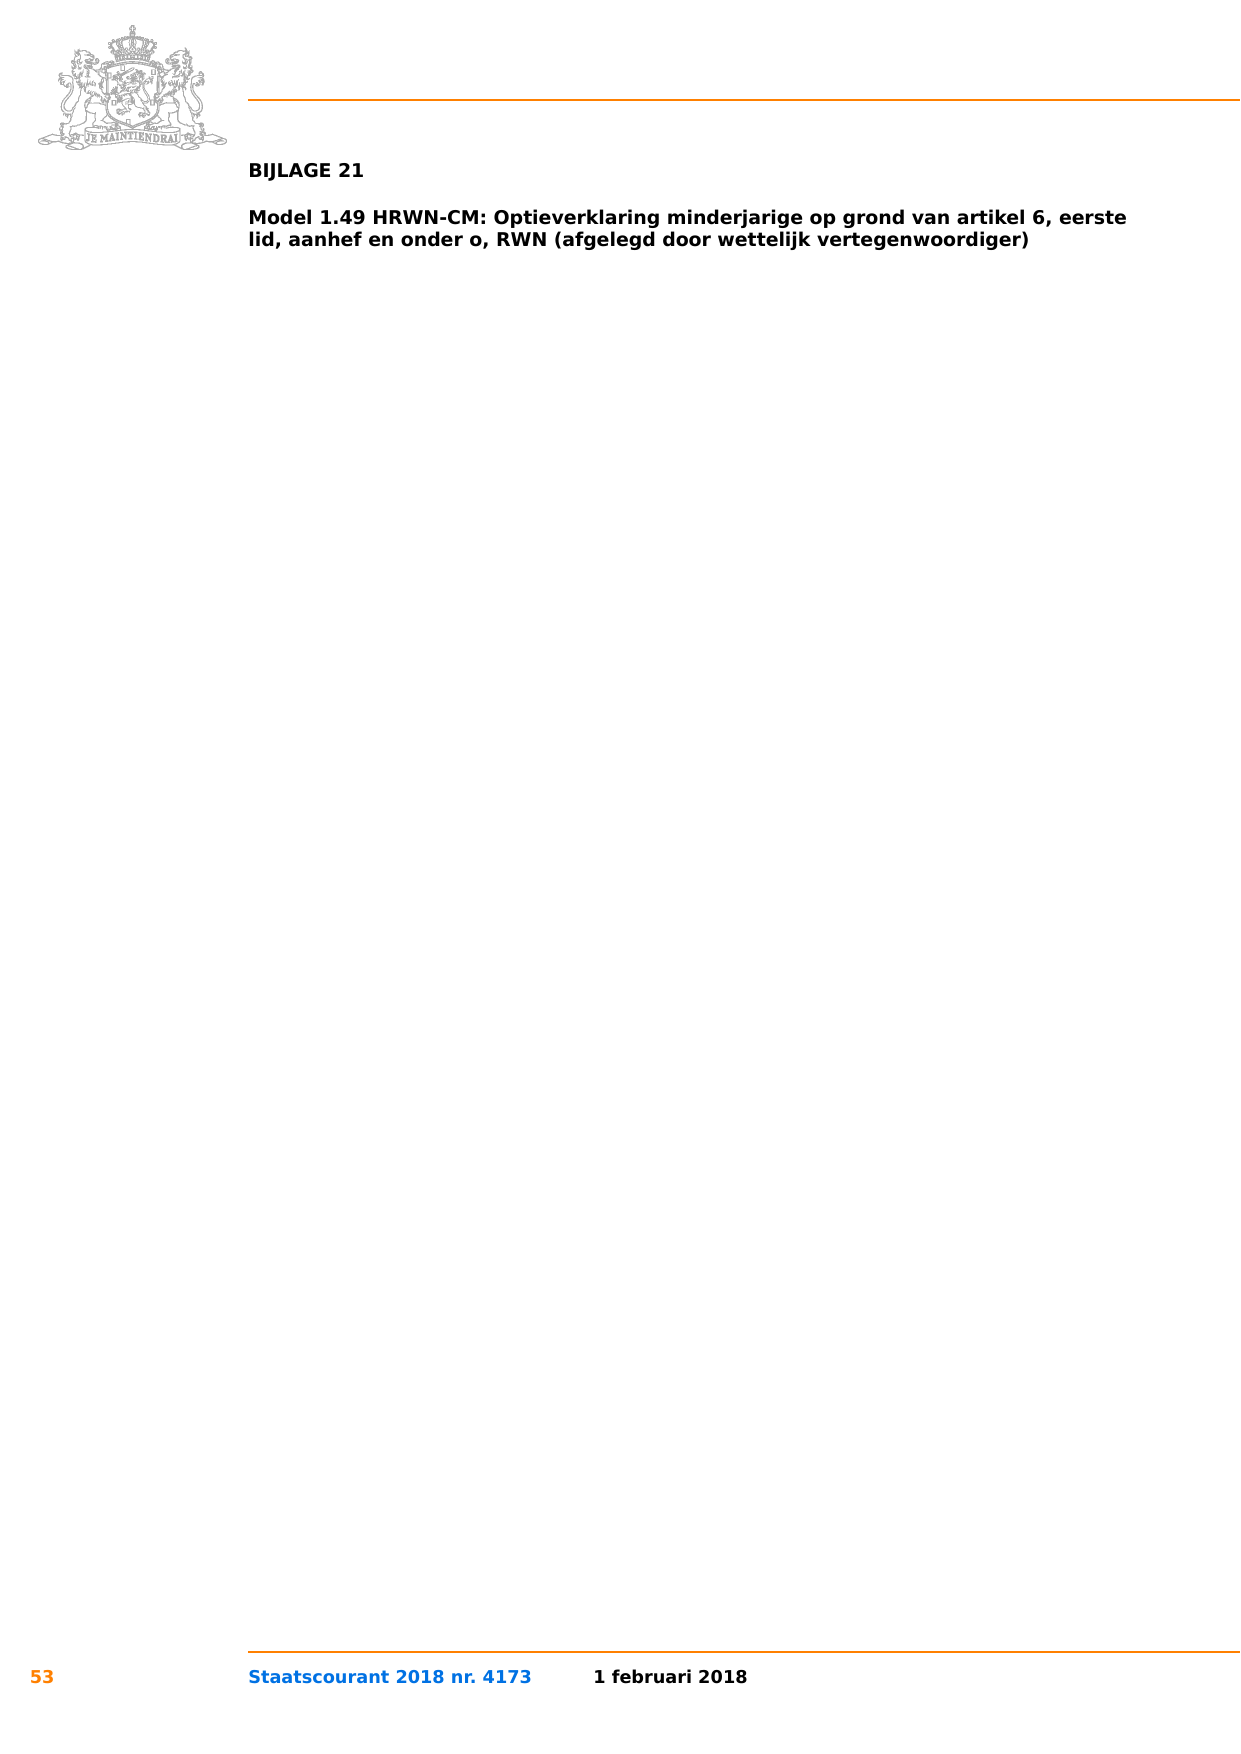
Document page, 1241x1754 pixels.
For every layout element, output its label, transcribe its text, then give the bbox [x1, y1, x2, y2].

picture [38, 25, 227, 150]
text Model 1.49 HRWN-CM: Optieverklaring minderjarige op grond van artikel 6, eerste lid, aanhef en onder o, RWN (afgelegd door wettelijk vertegenwoordiger) [248, 207, 1163, 251]
subtitle BIJLAGE 21 [248, 160, 1163, 182]
